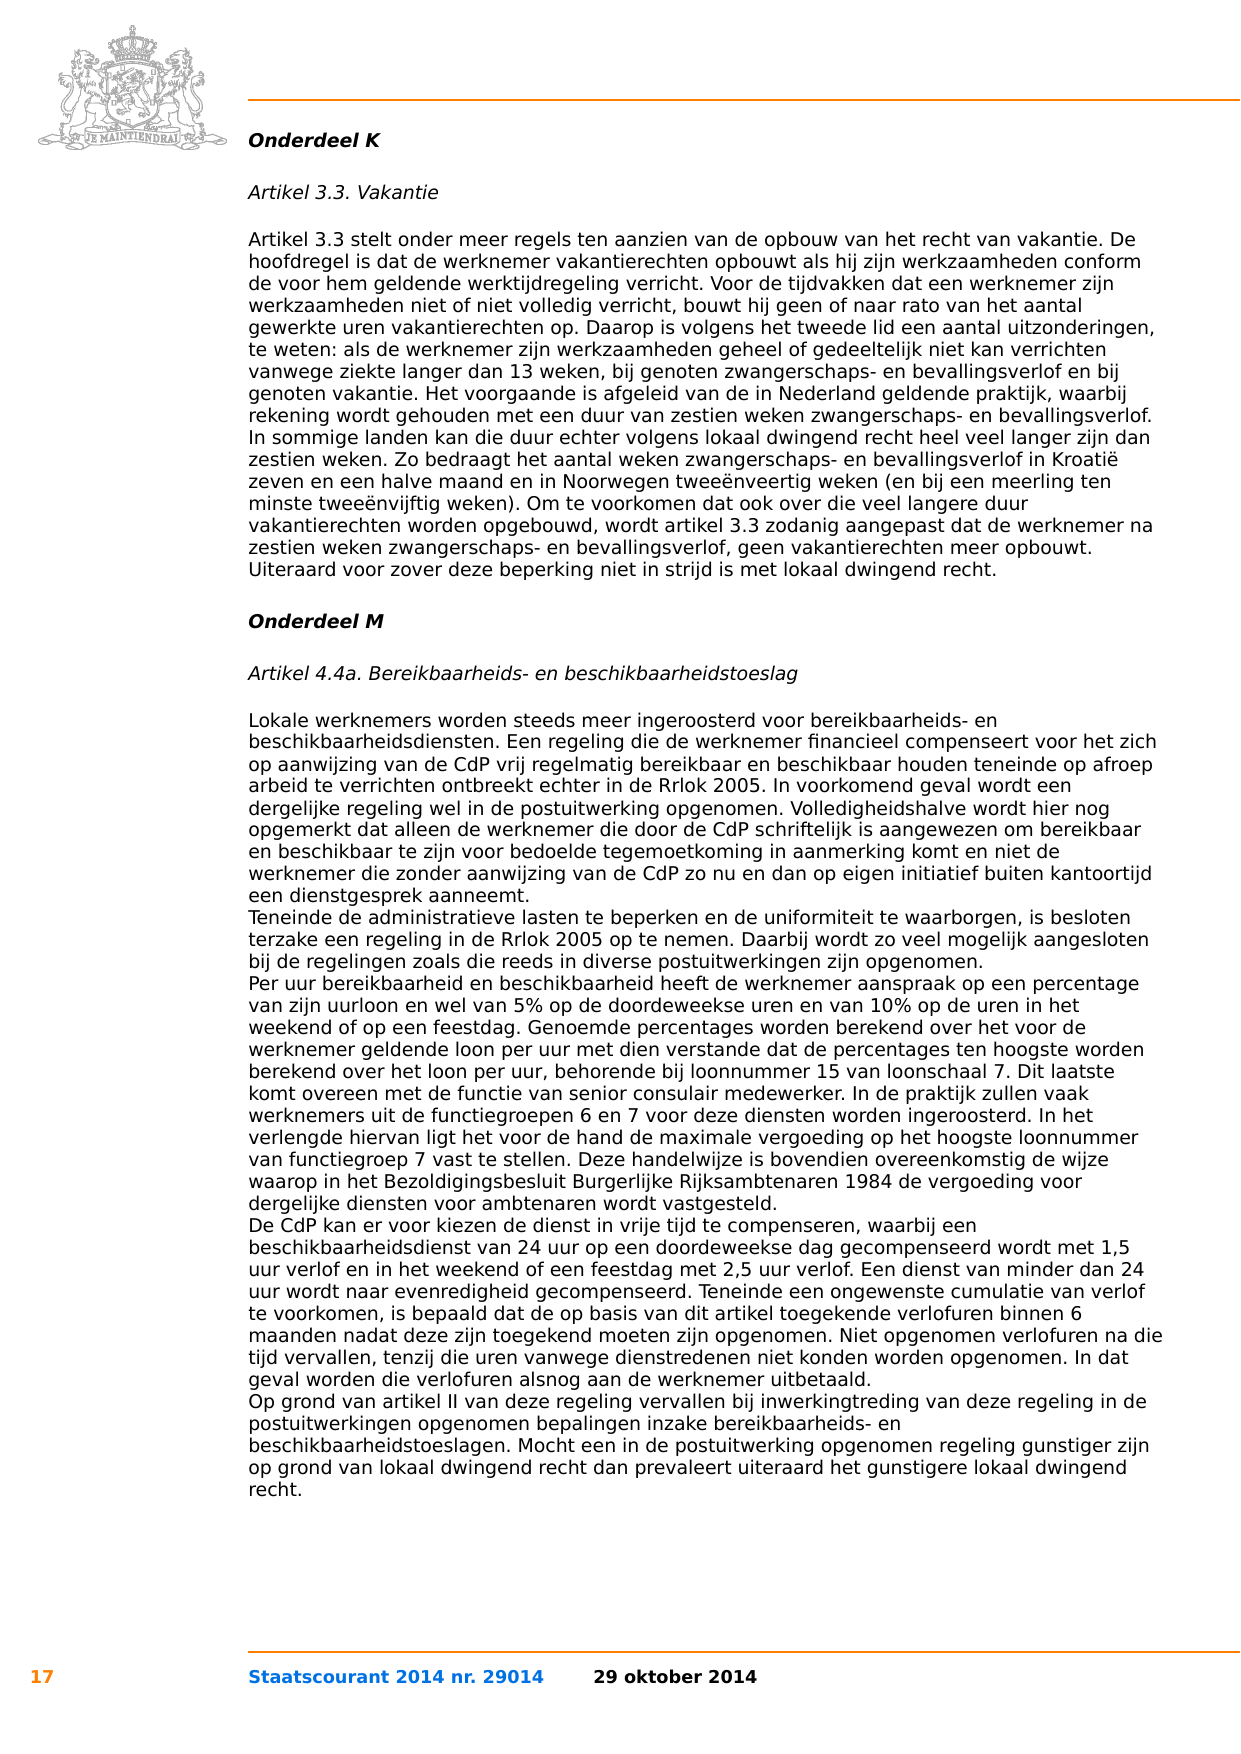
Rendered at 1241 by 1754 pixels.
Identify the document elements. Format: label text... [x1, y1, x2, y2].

text Artikel 3.3 stelt onder meer regels ten aanzien van de opbouw van het recht van vakantie. De hoofdregel is dat de werknemer vakantierechten opbouwt als hij zijn werkzaamheden conform de voor hem geldende werktijdregeling verricht. Voor de tijdvakken dat een werknemer zijn werkzaamheden niet of niet volledig verricht, bouwt hij geen of naar rato van het aantal gewerkte uren vakantierechten op. Daarop is volgens het tweede lid een aantal uitzonderingen, te weten: als de werknemer zijn werkzaamheden geheel of gedeeltelijk niet kan verrichten vanwege ziekte langer dan 13 weken, bij genoten zwangerschaps- en bevallingsverlof en bij genoten vakantie. Het voorgaande is afgeleid van de in Nederland geldende praktijk, waarbij rekening wordt gehouden met een duur van zestien weken zwangerschaps- en bevallingsverlof. In sommige landen kan die duur echter volgens lokaal dwingend recht heel veel langer zijn dan zestien weken. Zo bedraagt het aantal weken zwangerschaps- en bevallingsverlof in Kroatië zeven en een halve maand en in Noorwegen tweeënveertig weken (en bij een meerling ten minste tweeënvijftig weken). Om te voorkomen dat ook over die veel langere duur vakantierechten worden opgebouwd, wordt artikel 3.3 zodanig aangepast dat de werknemer na zestien weken zwangerschaps- en bevallingsverlof, geen vakantierechten meer opbouwt. Uiteraard voor zover deze beperking niet in strijd is met lokaal dwingend recht. [248, 229, 1163, 581]
picture [38, 25, 227, 150]
subtitle Artikel 3.3. Vakantie [248, 182, 1163, 204]
subtitle Onderdeel K [248, 130, 1163, 152]
text Lokale werknemers worden steeds meer ingeroosterd voor bereikbaarheids- en beschikbaarheidsdiensten. Een regeling die de werknemer financieel compenseert voor het zich op aanwijzing van de CdP vrij regelmatig bereikbaar en beschikbaar houden teneinde op afroep arbeid te verrichten ontbreekt echter in de Rrlok 2005. In voorkomend geval wordt een dergelijke regeling wel in de postuitwerking opgenomen. Volledigheidshalve wordt hier nog opgemerkt dat alleen de werknemer die door de CdP schriftelijk is aangewezen om bereikbaar en beschikbaar te zijn voor bedoelde tegemoetkoming in aanmerking komt en niet de werknemer die zonder aanwijzing van de CdP zo nu en dan op eigen initiatief buiten kantoortijd een dienstgesprek aanneemt. [248, 709, 1163, 907]
text Teneinde de administratieve lasten te beperken en de uniformiteit te waarborgen, is besloten terzake een regeling in de Rrlok 2005 op te nemen. Daarbij wordt zo veel mogelijk aangesloten bij de regelingen zoals die reeds in diverse postuitwerkingen zijn opgenomen. [248, 907, 1163, 973]
text De CdP kan er voor kiezen de dienst in vrije tijd te compenseren, waarbij een beschikbaarheidsdienst van 24 uur op een doordeweekse dag gecompenseerd wordt met 1,5 uur verlof en in het weekend of een feestdag met 2,5 uur verlof. Een dienst van minder dan 24 uur wordt naar evenredigheid gecompenseerd. Teneinde een ongewenste cumulatie van verlof te voorkomen, is bepaald dat de op basis van dit artikel toegekende verlofuren binnen 6 maanden nadat deze zijn toegekend moeten zijn opgenomen. Niet opgenomen verlofuren na die tijd vervallen, tenzij die uren vanwege dienstredenen niet konden worden opgenomen. In dat geval worden die verlofuren alsnog aan de werknemer uitbetaald. [248, 1215, 1163, 1391]
subtitle Onderdeel M [248, 611, 1163, 632]
text Op grond van artikel II van deze regeling vervallen bij inwerkingtreding van deze regeling in de postuitwerkingen opgenomen bepalingen inzake bereikbaarheids- en beschikbaarheidstoeslagen. Mocht een in de postuitwerking opgenomen regeling gunstiger zijn op grond van lokaal dwingend recht dan prevaleert uiteraard het gunstigere lokaal dwingend recht. [248, 1391, 1163, 1501]
subtitle Artikel 4.4a. Bereikbaarheids- en beschikbaarheidstoeslag [248, 662, 1163, 684]
text Per uur bereikbaarheid en beschikbaarheid heeft de werknemer aanspraak op een percentage van zijn uurloon en wel van 5% op de doordeweekse uren en van 10% op de uren in het weekend of op een feestdag. Genoemde percentages worden berekend over het voor de werknemer geldende loon per uur met dien verstande dat de percentages ten hoogste worden berekend over het loon per uur, behorende bij loonnummer 15 van loonschaal 7. Dit laatste komt overeen met de functie van senior consulair medewerker. In de praktijk zullen vaak werknemers uit de functiegroepen 6 en 7 voor deze diensten worden ingeroosterd. In het verlengde hiervan ligt het voor de hand de maximale vergoeding op het hoogste loonnummer van functiegroep 7 vast te stellen. Deze handelwijze is bovendien overeenkomstig de wijze waarop in het Bezoldigingsbesluit Burgerlijke Rijksambtenaren 1984 de vergoeding voor dergelijke diensten voor ambtenaren wordt vastgesteld. [248, 973, 1163, 1215]
